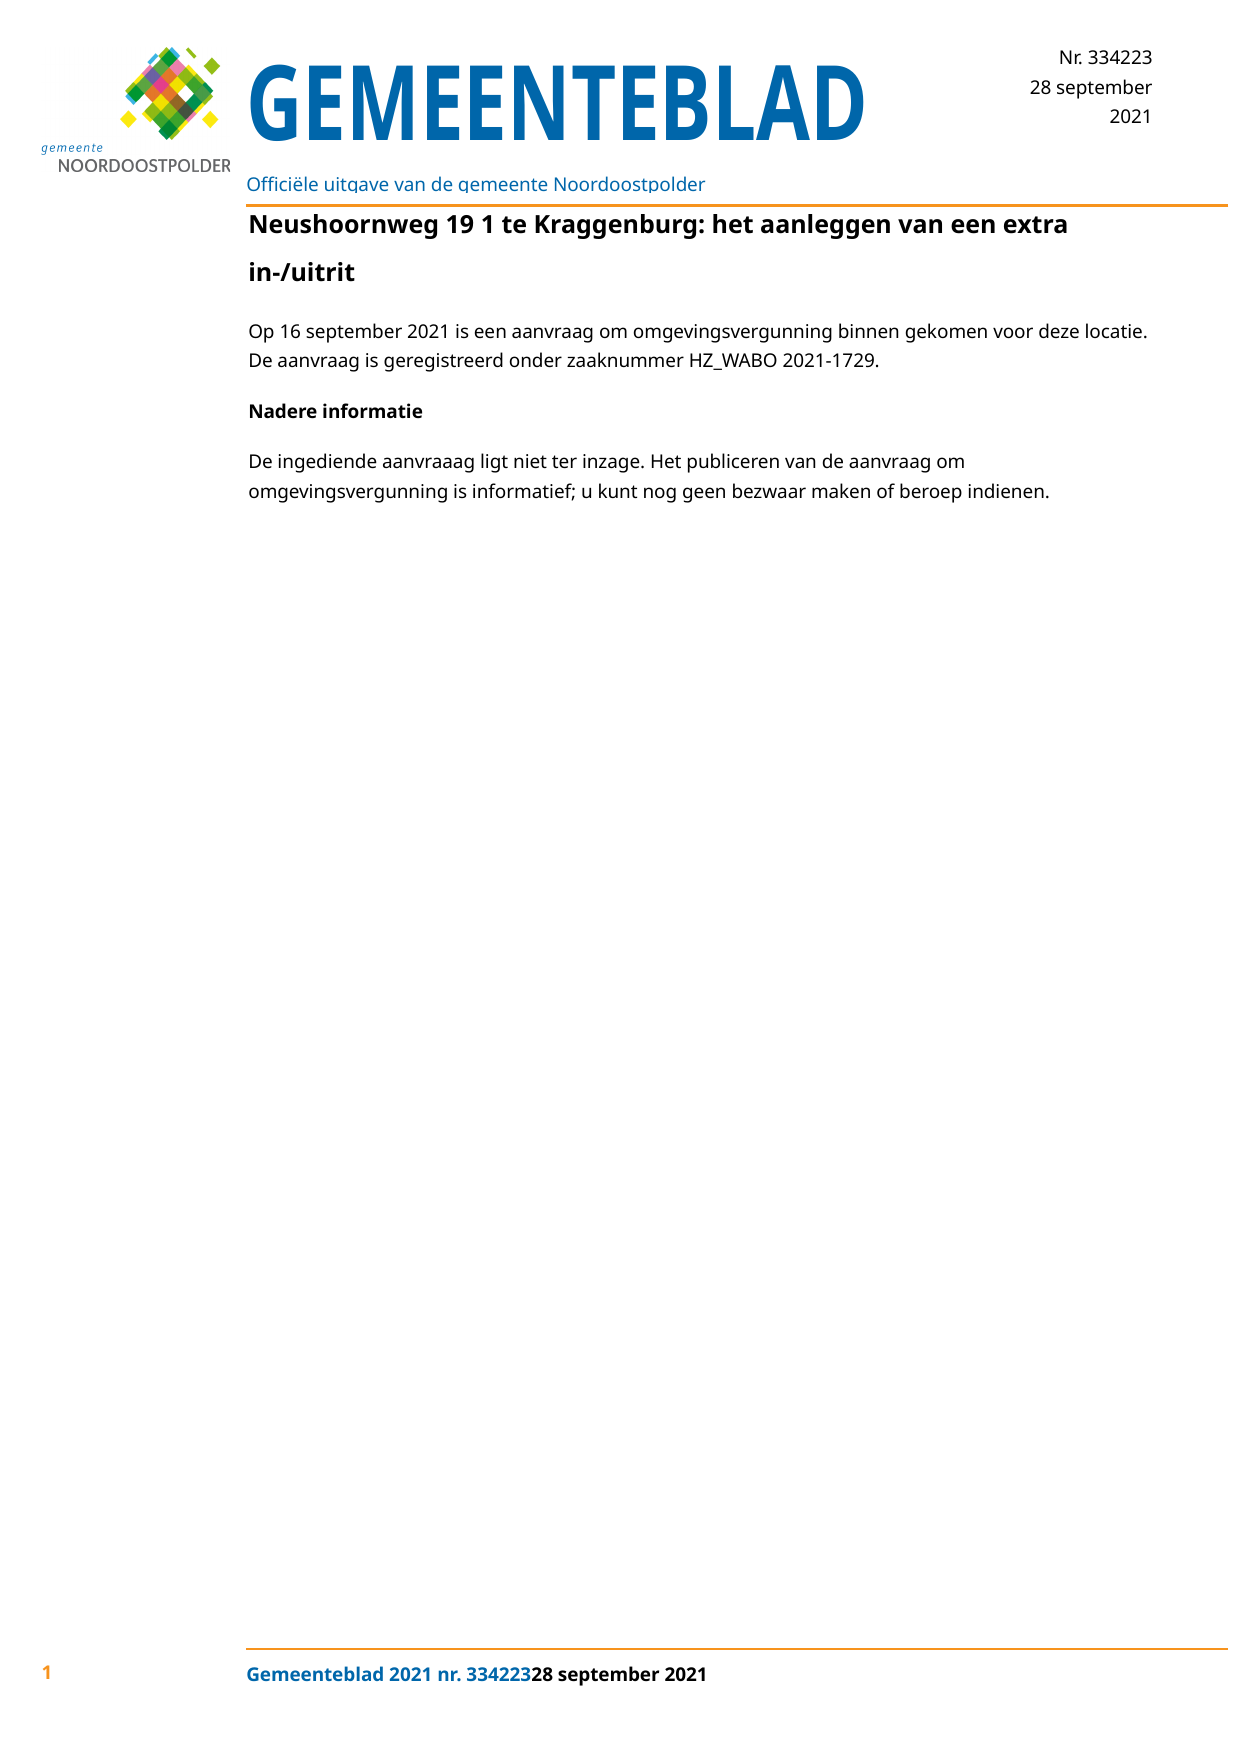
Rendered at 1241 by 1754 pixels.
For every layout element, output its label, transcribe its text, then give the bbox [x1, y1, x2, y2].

text Op 16 september 2021 is een aanvraag om omgevingsvergunning binnen gekomen voor deze locatie. De aanvraag is geregistreerd onder zaaknummer HZ_WABO 2021-1729. [248, 318, 1152, 373]
picture [41, 47, 231, 172]
text De ingediende aanvraaag ligt niet ter inzage. Het publiceren van de aanvraag om omgevingsvergunning is informatief; u kunt nog geen bezwaar maken of beroep indienen. [248, 448, 1152, 504]
text Nadere informatie [248, 398, 1152, 424]
text Neushoornweg 19 1 te Kraggenburg: het aanleggen van een extra in-/uitrit [248, 207, 1152, 288]
